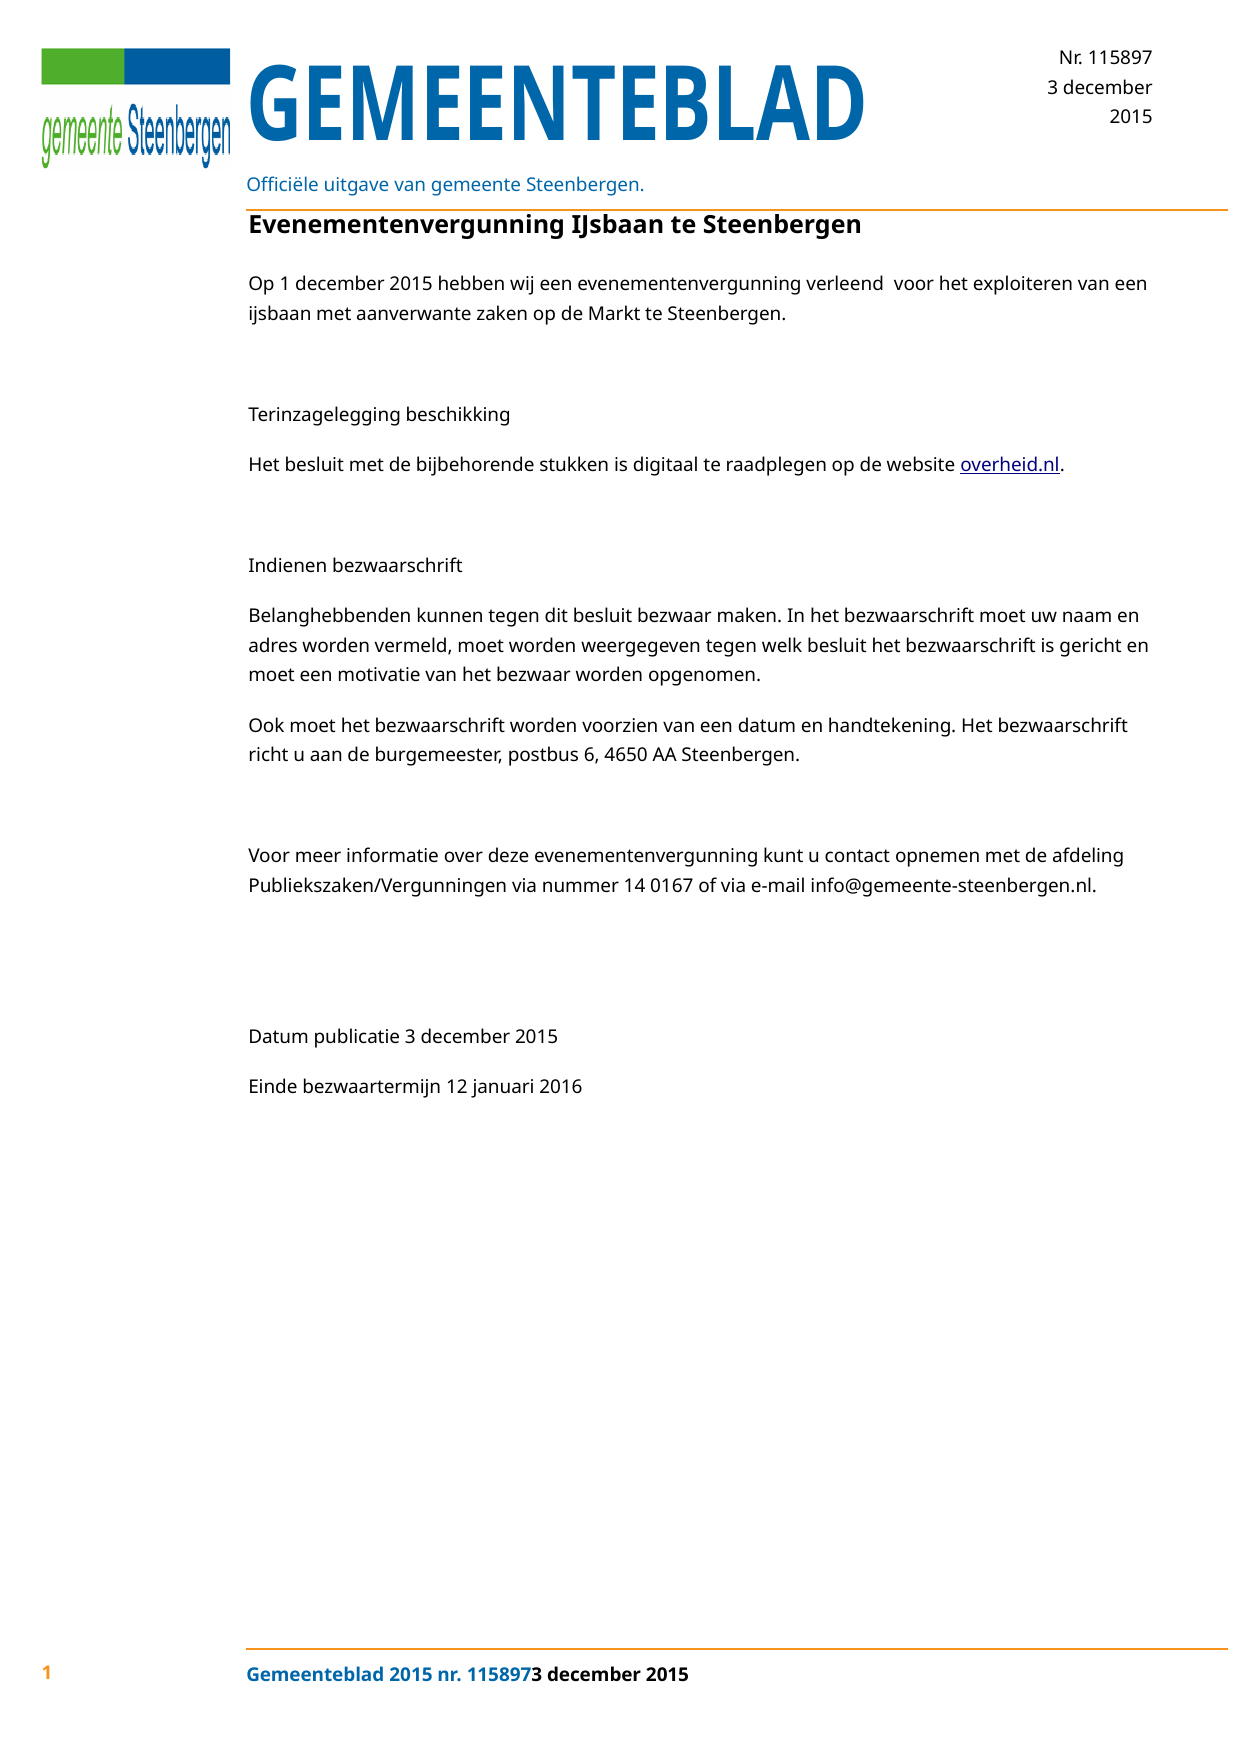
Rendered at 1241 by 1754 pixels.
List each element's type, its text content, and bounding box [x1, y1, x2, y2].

text Voor meer informatie over deze evenementenvergunning kunt u contact opnemen met de afdeling Publiekszaken/Vergunningen via nummer 14 0167 of via e-mail info@gemeente-steenbergen.nl. [248, 842, 1152, 898]
text ­ [248, 973, 1152, 998]
text Op 1 december 2015 hebben wij een evenementenvergunning verleend voor het exploiteren van een ijsbaan met aanverwante zaken op de Markt te Steenbergen. [248, 270, 1152, 326]
text Het besluit met de bijbehorende stukken is digitaal te raadplegen op de website overheid.nl. [248, 451, 1152, 477]
text Indienen bezwaarschrift [248, 552, 1152, 578]
text Datum publicatie 3 december 2015 [248, 1023, 1152, 1049]
text Evenementenvergunning IJsbaan te Steenbergen [248, 211, 1152, 241]
text Einde bezwaartermijn 12 januari 2016 [248, 1074, 1152, 1099]
text Belanghebbenden kunnen tegen dit besluit bezwaar maken. In het bezwaarschrift moet uw naam en adres worden vermeld, moet worden weergegeven tegen welk besluit het bezwaarschrift is gericht en moet een motivatie van het bezwaar worden opgenomen. [248, 602, 1152, 687]
text Ook moet het bezwaarschrift worden voorzien van een datum en handtekening. Het bezwaarschrift richt u aan de burgemeester, postbus 6, 4650 AA Steenbergen. [248, 712, 1152, 767]
picture [41, 47, 231, 172]
text Terinzagelegging beschikking [248, 401, 1152, 426]
